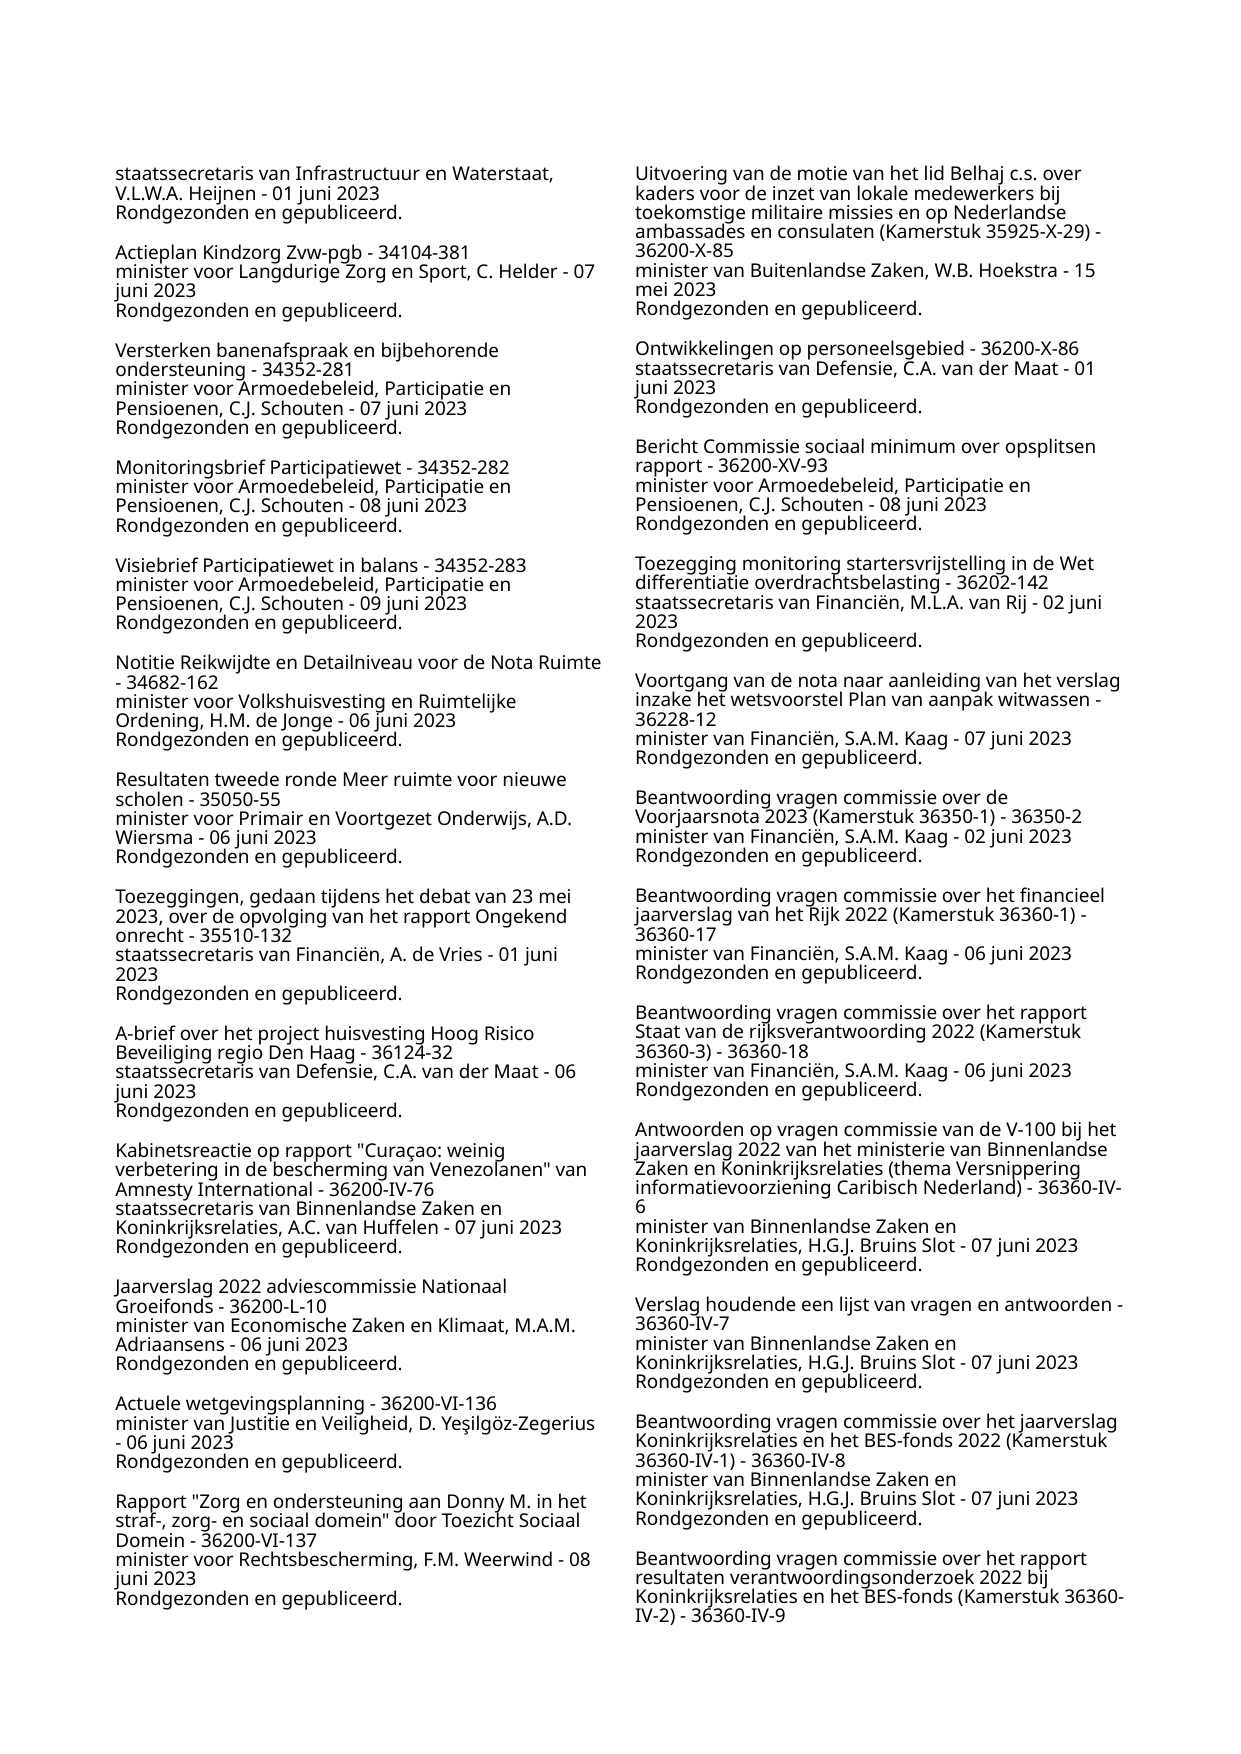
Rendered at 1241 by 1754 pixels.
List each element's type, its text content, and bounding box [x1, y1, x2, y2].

text Rondgezonden en gepubliceerd. [115, 1589, 605, 1609]
text Rondgezonden en gepubliceerd. [115, 419, 605, 438]
text Rondgezonden en gepubliceerd. [635, 1081, 1125, 1101]
text Rondgezonden en gepubliceerd. [635, 964, 1125, 983]
text A-brief over het project huisvesting Hoog Risico Beveiliging regio Den Haag - 36124-32 [115, 1025, 605, 1063]
text Rondgezonden en gepubliceerd. [115, 1355, 605, 1375]
text Rondgezonden en gepubliceerd. [635, 515, 1125, 534]
text Kabinetsreactie op rapport "Curaçao: weinig verbetering in de bescherming van Venezolanen" van Amnesty International - 36200-IV-76 [115, 1142, 605, 1200]
text Verslag houdende een lijst van vragen en antwoorden - 36360-IV-7 [635, 1296, 1125, 1335]
text minister van Binnenlandse Zaken en Koninkrijksrelaties, H.G.J. Bruins Slot - 07 juni 2023 [635, 1471, 1125, 1509]
text Rondgezonden en gepubliceerd. [115, 1102, 605, 1121]
text Rondgezonden en gepubliceerd. [115, 517, 605, 536]
text Bericht Commissie sociaal minimum over opsplitsen rapport - 36200-XV-93 [635, 438, 1125, 477]
text Resultaten tweede ronde Meer ruimte voor nieuwe scholen - 35050-55 [115, 771, 605, 810]
text Toezegging monitoring startersvrijstelling in de Wet differentiatie overdrachtsbelasting - 36202-142 [635, 555, 1125, 594]
text Visiebrief Participatiewet in balans - 34352-283 [115, 557, 605, 576]
text Ontwikkelingen op personeelsgebied - 36200-X-86 [635, 340, 1125, 359]
text Uitvoering van de motie van het lid Belhaj c.s. over kaders voor de inzet van lokale medewerkers bij toekomstige militaire missies en op Nederlandse ambassades en consulaten (Kamerstuk 35925-X-29) - 36200-X-85 [635, 165, 1125, 262]
text minister van Binnenlandse Zaken en Koninkrijksrelaties, H.G.J. Bruins Slot - 07 juni 2023 [635, 1218, 1125, 1256]
text minister voor Rechtsbescherming, F.M. Weerwind - 08 juni 2023 [115, 1551, 605, 1589]
text Monitoringsbrief Participatiewet - 34352-282 [115, 459, 605, 478]
text minister van Financiën, S.A.M. Kaag - 06 juni 2023 [635, 945, 1125, 964]
text staatssecretaris van Binnenlandse Zaken en Koninkrijksrelaties, A.C. van Huffelen - 07 juni 2023 [115, 1200, 605, 1238]
text Beantwoording vragen commissie over de Voorjaarsnota 2023 (Kamerstuk 36350-1) - 36350-2 [635, 789, 1125, 828]
text Voortgang van de nota naar aanleiding van het verslag inzake het wetsvoorstel Plan van aanpak witwassen - 36228-12 [635, 672, 1125, 730]
text Rondgezonden en gepubliceerd. [635, 398, 1125, 417]
text Rondgezonden en gepubliceerd. [115, 1238, 605, 1258]
text Rondgezonden en gepubliceerd. [115, 614, 605, 634]
text Notitie Reikwijdte en Detailniveau voor de Nota Ruimte - 34682-162 [115, 654, 605, 693]
text Rondgezonden en gepubliceerd. [635, 1373, 1125, 1392]
text Rondgezonden en gepubliceerd. [635, 1256, 1125, 1275]
text staatssecretaris van Defensie, C.A. van der Maat - 06 juni 2023 [115, 1063, 605, 1102]
text minister van Financiën, S.A.M. Kaag - 07 juni 2023 [635, 730, 1125, 749]
text minister van Binnenlandse Zaken en Koninkrijksrelaties, H.G.J. Bruins Slot - 07 juni 2023 [635, 1335, 1125, 1373]
text minister voor Volkshuisvesting en Ruimtelijke Ordening, H.M. de Jonge - 06 juni 2023 [115, 693, 605, 731]
text Actieplan Kindzorg Zvw-pgb - 34104-381 [115, 244, 605, 263]
text minister van Financiën, S.A.M. Kaag - 02 juni 2023 [635, 828, 1125, 847]
text minister voor Langdurige Zorg en Sport, C. Helder - 07 juni 2023 [115, 263, 605, 302]
text Jaarverslag 2022 adviescommissie Nationaal Groeifonds - 36200-L-10 [115, 1278, 605, 1317]
text Rondgezonden en gepubliceerd. [115, 985, 605, 1004]
text Rondgezonden en gepubliceerd. [115, 848, 605, 868]
text staatssecretaris van Financiën, A. de Vries - 01 juni 2023 [115, 946, 605, 985]
text Toezeggingen, gedaan tijdens het debat van 23 mei 2023, over de opvolging van het rapport Ongekend onrecht - 35510-132 [115, 888, 605, 946]
text Antwoorden op vragen commissie van de V-100 bij het jaarverslag 2022 van het ministerie van Binnenlandse Zaken en Koninkrijksrelaties (thema Versnippering informatievoorziening Caribisch Nederland) - 36360-IV-6 [635, 1121, 1125, 1218]
text staatssecretaris van Financiën, M.L.A. van Rij - 02 juni 2023 [635, 594, 1125, 632]
text Rondgezonden en gepubliceerd. [635, 1509, 1125, 1529]
text Rondgezonden en gepubliceerd. [635, 749, 1125, 768]
text Actuele wetgevingsplanning - 36200-VI-136 [115, 1395, 605, 1415]
text Rapport "Zorg en ondersteuning aan Donny M. in het straf-, zorg- en sociaal domein" door Toezicht Sociaal Domein - 36200-VI-137 [115, 1493, 605, 1551]
text minister voor Armoedebeleid, Participatie en Pensioenen, C.J. Schouten - 08 juni 2023 [635, 477, 1125, 515]
text staatssecretaris van Infrastructuur en Waterstaat, V.L.W.A. Heijnen - 01 juni 2023 [115, 165, 605, 204]
text Rondgezonden en gepubliceerd. [635, 847, 1125, 866]
text Beantwoording vragen commissie over het rapport Staat van de rijksverantwoording 2022 (Kamerstuk 36360-3) - 36360-18 [635, 1004, 1125, 1062]
text Rondgezonden en gepubliceerd. [115, 731, 605, 751]
text minister voor Armoedebeleid, Participatie en Pensioenen, C.J. Schouten - 07 juni 2023 [115, 380, 605, 419]
text Versterken banenafspraak en bijbehorende ondersteuning - 34352-281 [115, 342, 605, 380]
text Beantwoording vragen commissie over het financieel jaarverslag van het Rijk 2022 (Kamerstuk 36360-1) - 36360-17 [635, 887, 1125, 945]
text Rondgezonden en gepubliceerd. [115, 1453, 605, 1472]
text minister van Economische Zaken en Klimaat, M.A.M. Adriaansens - 06 juni 2023 [115, 1317, 605, 1355]
text minister van Buitenlandse Zaken, W.B. Hoekstra - 15 mei 2023 [635, 262, 1125, 300]
text Rondgezonden en gepubliceerd. [635, 300, 1125, 319]
text Beantwoording vragen commissie over het jaarverslag Koninkrijksrelaties en het BES-fonds 2022 (Kamerstuk 36360-IV-1) - 36360-IV-8 [635, 1413, 1125, 1471]
text minister voor Armoedebeleid, Participatie en Pensioenen, C.J. Schouten - 09 juni 2023 [115, 576, 605, 614]
text minister voor Armoedebeleid, Participatie en Pensioenen, C.J. Schouten - 08 juni 2023 [115, 478, 605, 517]
text Rondgezonden en gepubliceerd. [115, 302, 605, 321]
text staatssecretaris van Defensie, C.A. van der Maat - 01 juni 2023 [635, 359, 1125, 398]
text minister voor Primair en Voortgezet Onderwijs, A.D. Wiersma - 06 juni 2023 [115, 810, 605, 848]
text minister van Justitie en Veiligheid, D. Yeşilgöz-Zegerius - 06 juni 2023 [115, 1415, 605, 1453]
text minister van Financiën, S.A.M. Kaag - 06 juni 2023 [635, 1062, 1125, 1081]
text Rondgezonden en gepubliceerd. [115, 204, 605, 223]
text Rondgezonden en gepubliceerd. [635, 632, 1125, 651]
text Beantwoording vragen commissie over het rapport resultaten verantwoordingsonderzoek 2022 bij Koninkrijksrelaties en het BES-fonds (Kamerstuk 36360-IV-2) - 36360-IV-9 [635, 1549, 1125, 1627]
